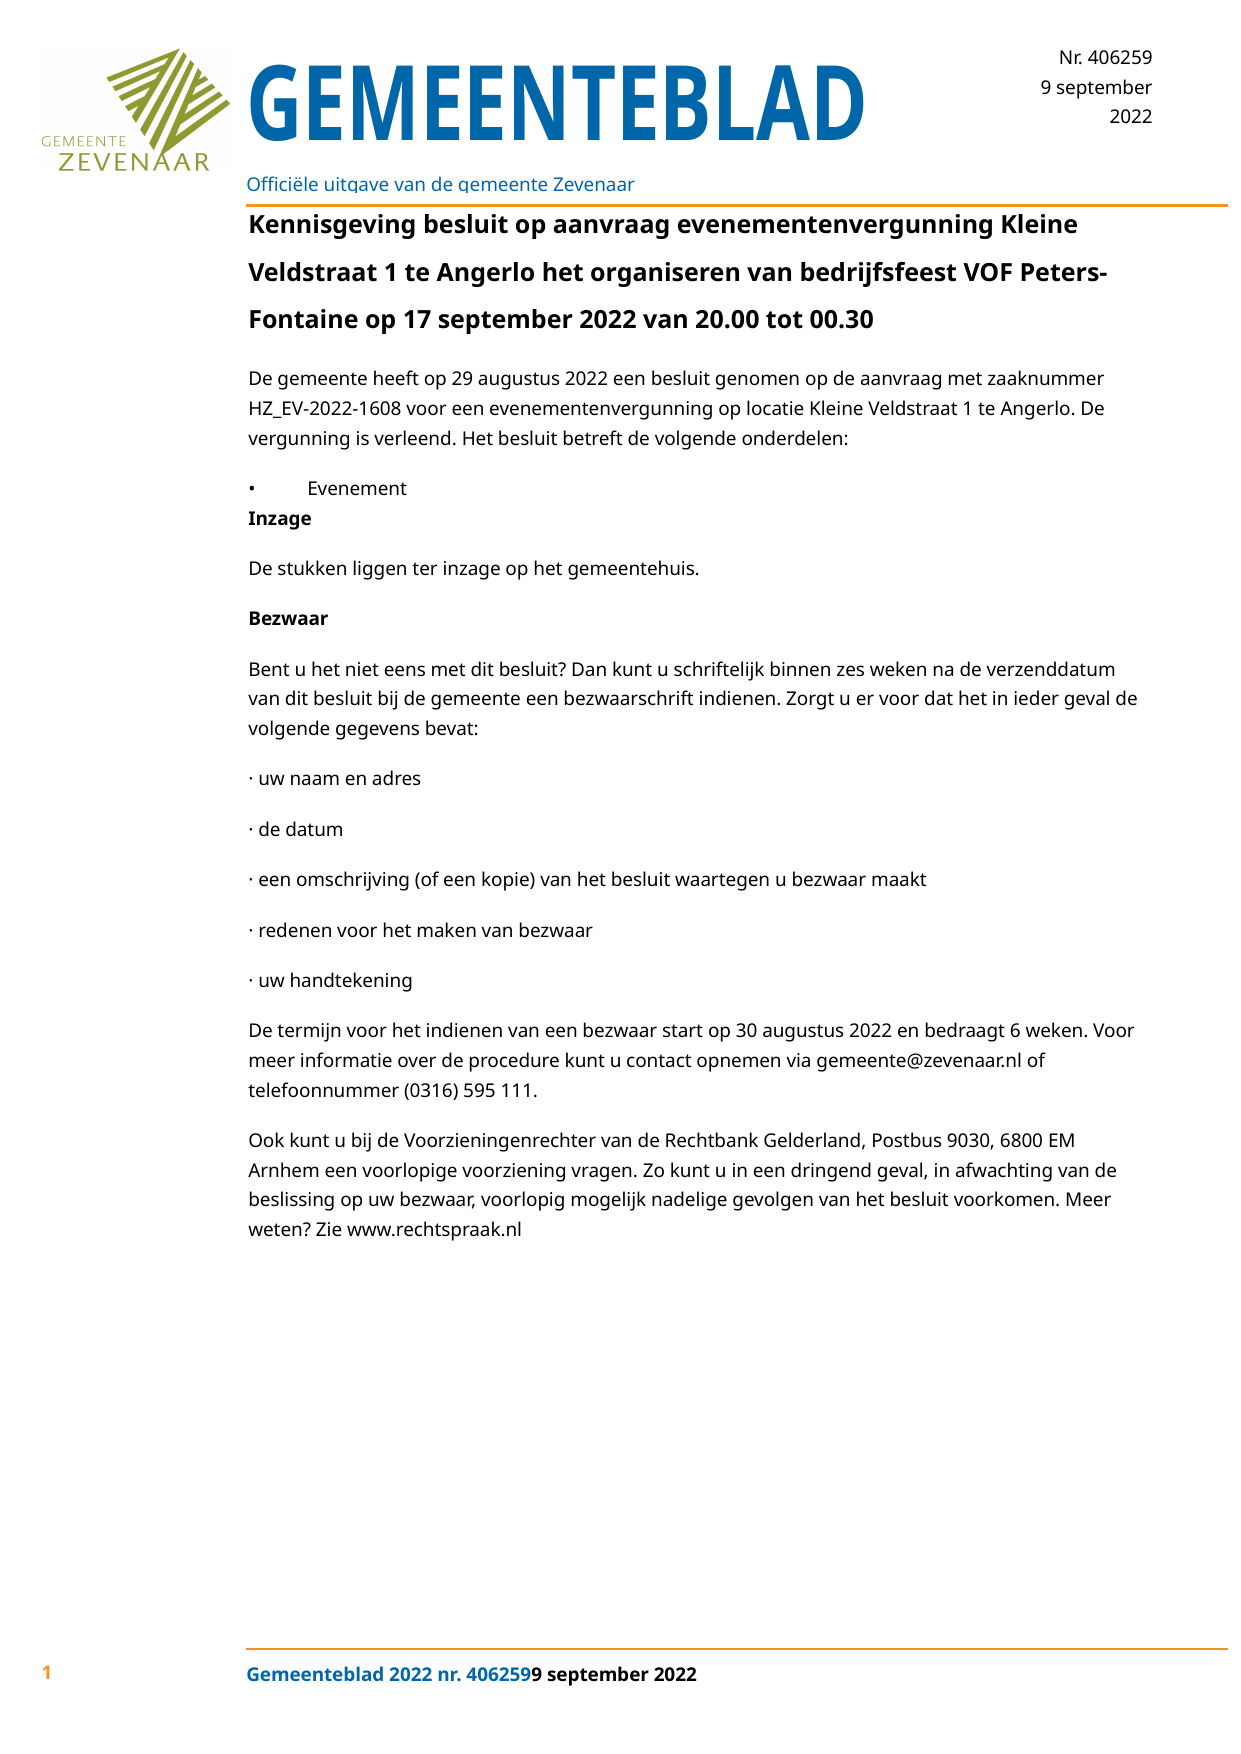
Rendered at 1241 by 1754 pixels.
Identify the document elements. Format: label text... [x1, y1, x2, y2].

text Ook kunt u bij de Voorzieningenrechter van de Rechtbank Gelderland, Postbus 9030, 6800 EM Arnhem een voorlopige voorziening vragen. Zo kunt u in een dringend geval, in afwachting van de beslissing op uw bezwaar, voorlopig mogelijk nadelige gevolgen van het besluit voorkomen. Meer weten? Zie www.rechtspraak.nl [248, 1127, 1152, 1242]
text Inzage [248, 505, 1152, 530]
text · een omschrijving (of een kopie) van het besluit waartegen u bezwaar maakt [248, 866, 1152, 892]
text De stukken liggen ter inzage op het gemeentehuis. [248, 555, 1152, 581]
text · redenen voor het maken van bezwaar [248, 917, 1152, 942]
picture [41, 47, 231, 172]
text · de datum [248, 816, 1152, 842]
text · uw naam en adres [248, 766, 1152, 791]
text Kennisgeving besluit op aanvraag evenementenvergunning Kleine Veldstraat 1 te Angerlo het organiseren van bedrijfsfeest VOF Peters-Fontaine op 17 september 2022 van 20.00 tot 00.30 [248, 207, 1152, 336]
text Bent u het niet eens met dit besluit? Dan kunt u schriftelijk binnen zes weken na de verzenddatum van dit besluit bij de gemeente een bezwaarschrift indienen. Zorgt u er voor dat het in ieder geval de volgende gegevens bevat: [248, 656, 1152, 741]
text De gemeente heeft op 29 augustus 2022 een besluit genomen op de aanvraag met zaaknummer HZ_EV-2022-1608 voor een evenementenvergunning op locatie Kleine Veldstraat 1 te Angerlo. De vergunning is verleend. Het besluit betreft de volgende onderdelen: [248, 366, 1152, 450]
text Bezwaar [248, 606, 1152, 631]
text · uw handtekening [248, 967, 1152, 993]
list Evenement [248, 475, 1152, 501]
text De termijn voor het indienen van een bezwaar start op 30 augustus 2022 en bedraagt 6 weken. Voor meer informatie over de procedure kunt u contact opnemen via gemeente@zevenaar.nl of telefoonnummer (0316) 595 111. [248, 1018, 1152, 1102]
